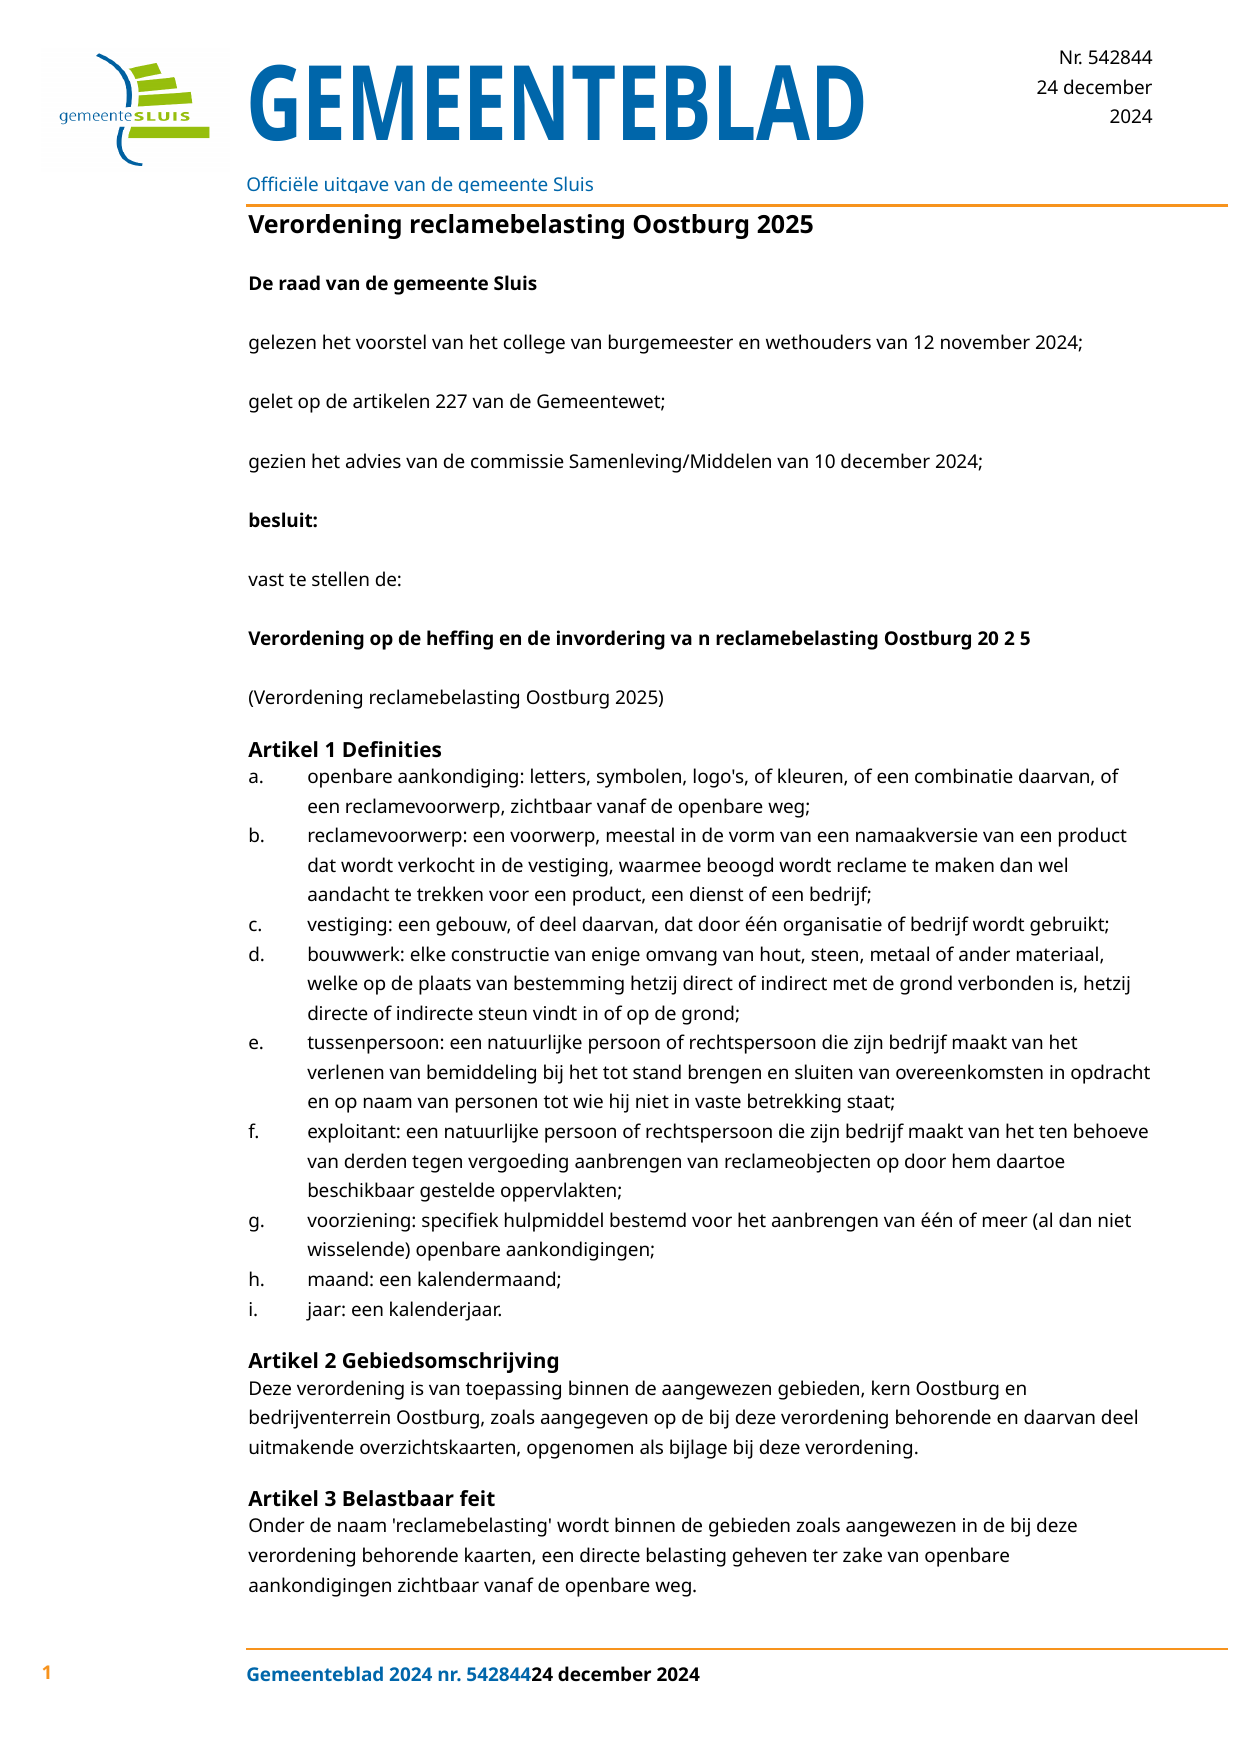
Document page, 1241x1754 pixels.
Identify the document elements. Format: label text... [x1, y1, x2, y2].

list bouwwerk: elke constructie van enige omvang van hout, steen, metaal of ander materiaal, welke op de plaats van bestemming hetzij direct of indirect met de grond verbonden is, hetzij directe of indirecte steun vindt in of op de grond; [248, 941, 1152, 1026]
text Artikel 1 Definities [248, 735, 1152, 763]
text Artikel 2 Gebiedsomschrijving [248, 1346, 1152, 1375]
list tussenpersoon: een natuurlijke persoon of rechtspersoon die zijn bedrijf maakt van het verlenen van bemiddeling bij het tot stand brengen en sluiten van overeenkomsten in opdracht en op naam van personen tot wie hij niet in vaste betrekking staat; [248, 1029, 1152, 1114]
list openbare aankondiging: letters, symbolen, logo's, of kleuren, of een combinatie daarvan, of een reclamevoorwerp, zichtbaar vanaf de openbare weg; [248, 763, 1152, 819]
text Onder de naam 'reclamebelasting' wordt binnen de gebieden zoals aangewezen in de bij deze verordening behorende kaarten, een directe belasting geheven ter zake van openbare aankondigingen zichtbaar vanaf de openbare weg. [248, 1513, 1152, 1598]
text Verordening reclamebelasting Oostburg 2025 [248, 207, 1152, 241]
text vast te stellen de: [248, 566, 1152, 592]
list jaar: een kalenderjaar. [248, 1296, 1152, 1322]
text besluit: [248, 507, 1152, 533]
list exploitant: een natuurlijke persoon of rechtspersoon die zijn bedrijf maakt van het ten behoeve van derden tegen vergoeding aanbrengen van reclameobjecten op door hem daartoe beschikbaar gestelde oppervlakten; [248, 1118, 1152, 1203]
list reclamevoorwerp: een voorwerp, meestal in de vorm van een namaakversie van een product dat wordt verkocht in de vestiging, waarmee beoogd wordt reclame te maken dan wel aandacht te trekken voor een product, een dienst of een bedrijf; [248, 822, 1152, 907]
list vestiging: een gebouw, of deel daarvan, dat door één organisatie of bedrijf wordt gebruikt; [248, 911, 1152, 937]
text gezien het advies van de commissie Samenleving/Middelen van 10 december 2024; [248, 448, 1152, 473]
text gelet op de artikelen 227 van de Gemeentewet; [248, 389, 1152, 414]
text Verordening op de heffing en de invordering va n reclamebelasting Oostburg 20 2 5 [248, 625, 1152, 651]
list maand: een kalendermaand; [248, 1266, 1152, 1292]
text Deze verordening is van toepassing binnen de aangewezen gebieden, kern Oostburg en bedrijventerrein Oostburg, zoals aangegeven op de bij deze verordening behorende en daarvan deel uitmakende overzichtskaarten, opgenomen als bijlage bij deze verordening. [248, 1375, 1152, 1459]
text De raad van de gemeente Sluis [248, 270, 1152, 296]
text Artikel 3 Belastbaar feit [248, 1484, 1152, 1513]
text gelezen het voorstel van het college van burgemeester en wethouders van 12 november 2024; [248, 329, 1152, 355]
list voorziening: specifiek hulpmiddel bestemd voor het aanbrengen van één of meer (al dan niet wisselende) openbare aankondigingen; [248, 1207, 1152, 1262]
text (Verordening reclamebelasting Oostburg 2025) [248, 684, 1152, 710]
picture [41, 47, 231, 172]
